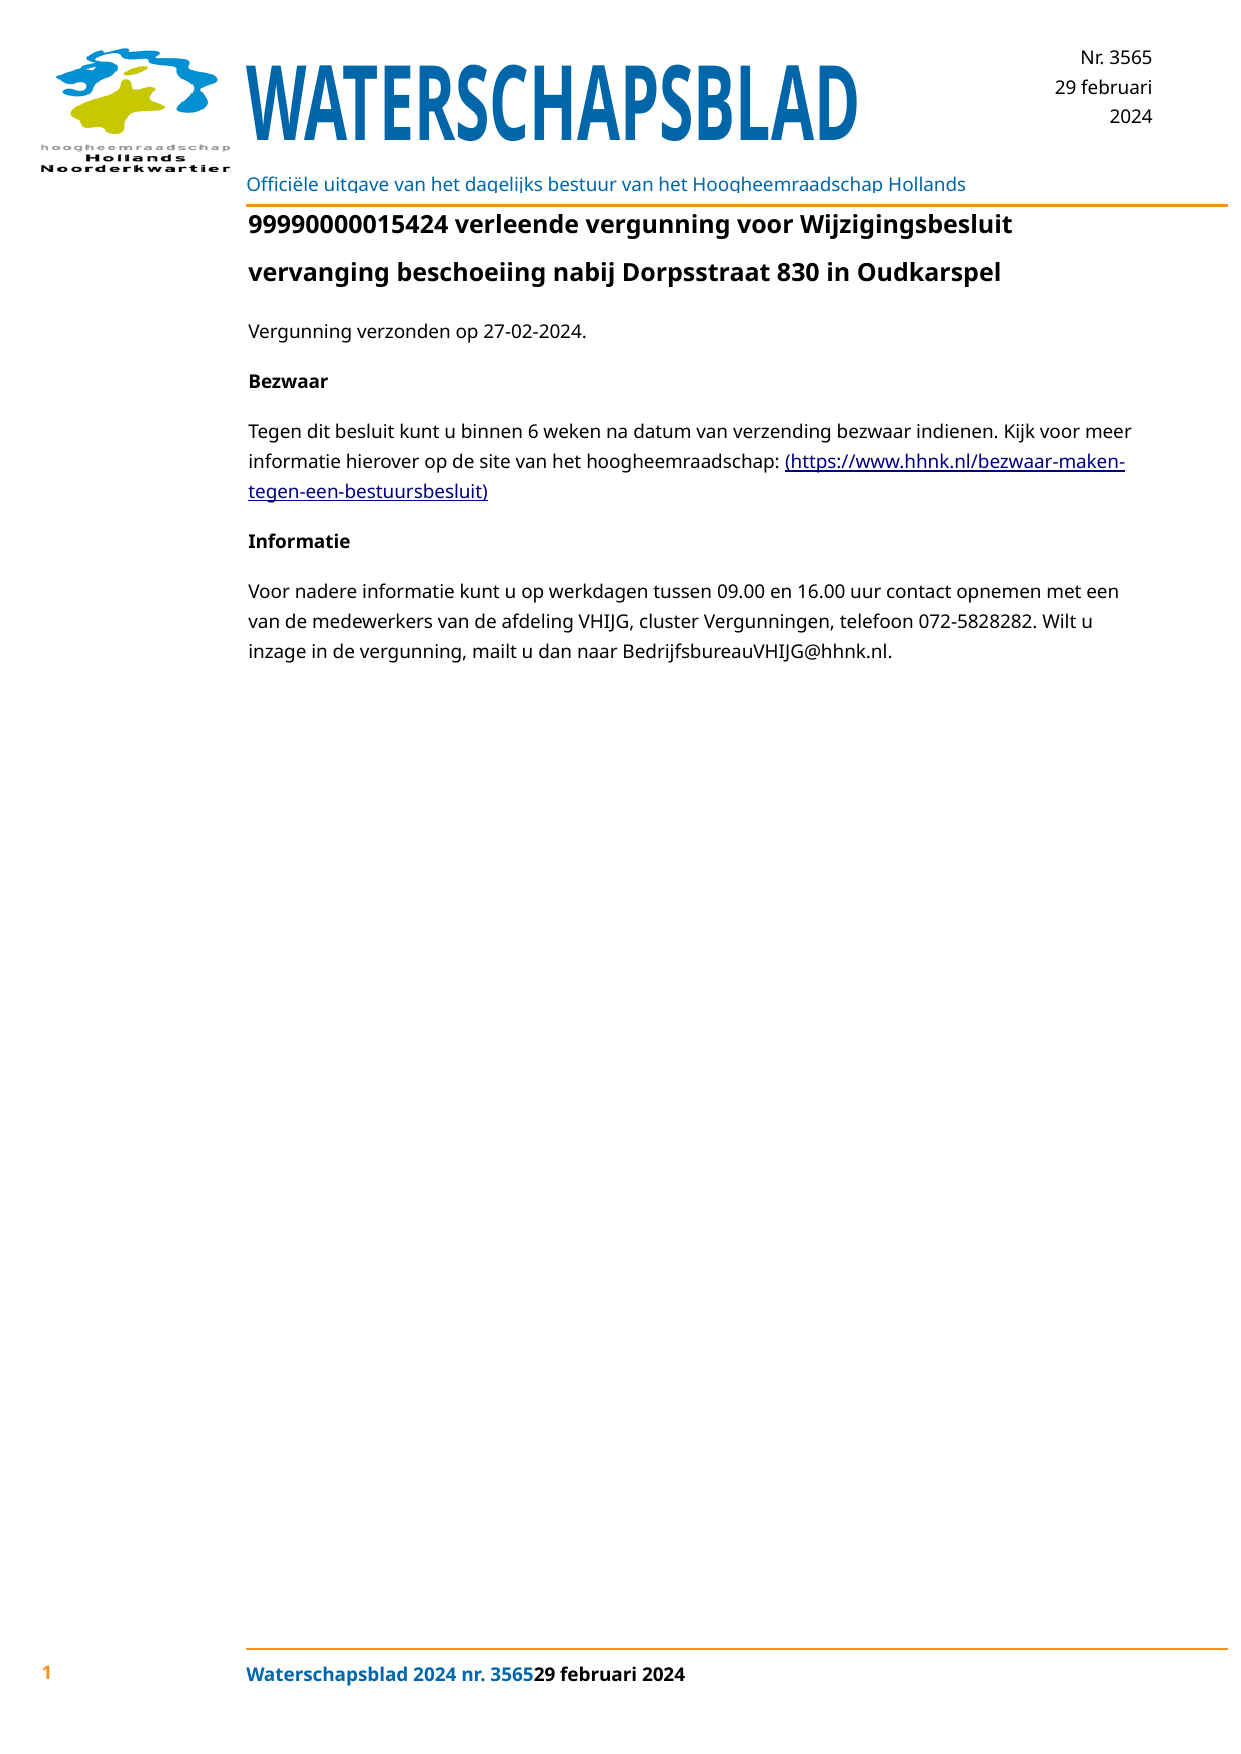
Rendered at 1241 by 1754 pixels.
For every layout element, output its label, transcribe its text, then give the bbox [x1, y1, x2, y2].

text 99990000015424 verleende vergunning voor Wijzigingsbesluit vervanging beschoeiing nabij Dorpsstraat 830 in Oudkarspel [248, 207, 1152, 288]
text Bezwaar [248, 368, 1152, 394]
text Voor nadere informatie kunt u op werkdagen tussen 09.00 en 16.00 uur contact opnemen met een van de medewerkers van de afdeling VHIJG, cluster Vergunningen, telefoon 072-5828282. Wilt u inzage in de vergunning, mailt u dan naar BedrijfsbureauVHIJG@hhnk.nl. [248, 579, 1152, 664]
text Vergunning verzonden op 27-02-2024. [248, 318, 1152, 344]
text Informatie [248, 528, 1152, 554]
picture [41, 47, 231, 172]
text Tegen dit besluit kunt u binnen 6 weken na datum van verzending bezwaar indienen. Kijk voor meer informatie hierover op de site van het hoogheemraadschap: (https://www.hhnk.nl/bezwaar-maken-tegen-een-bestuursbesluit) [248, 419, 1152, 504]
